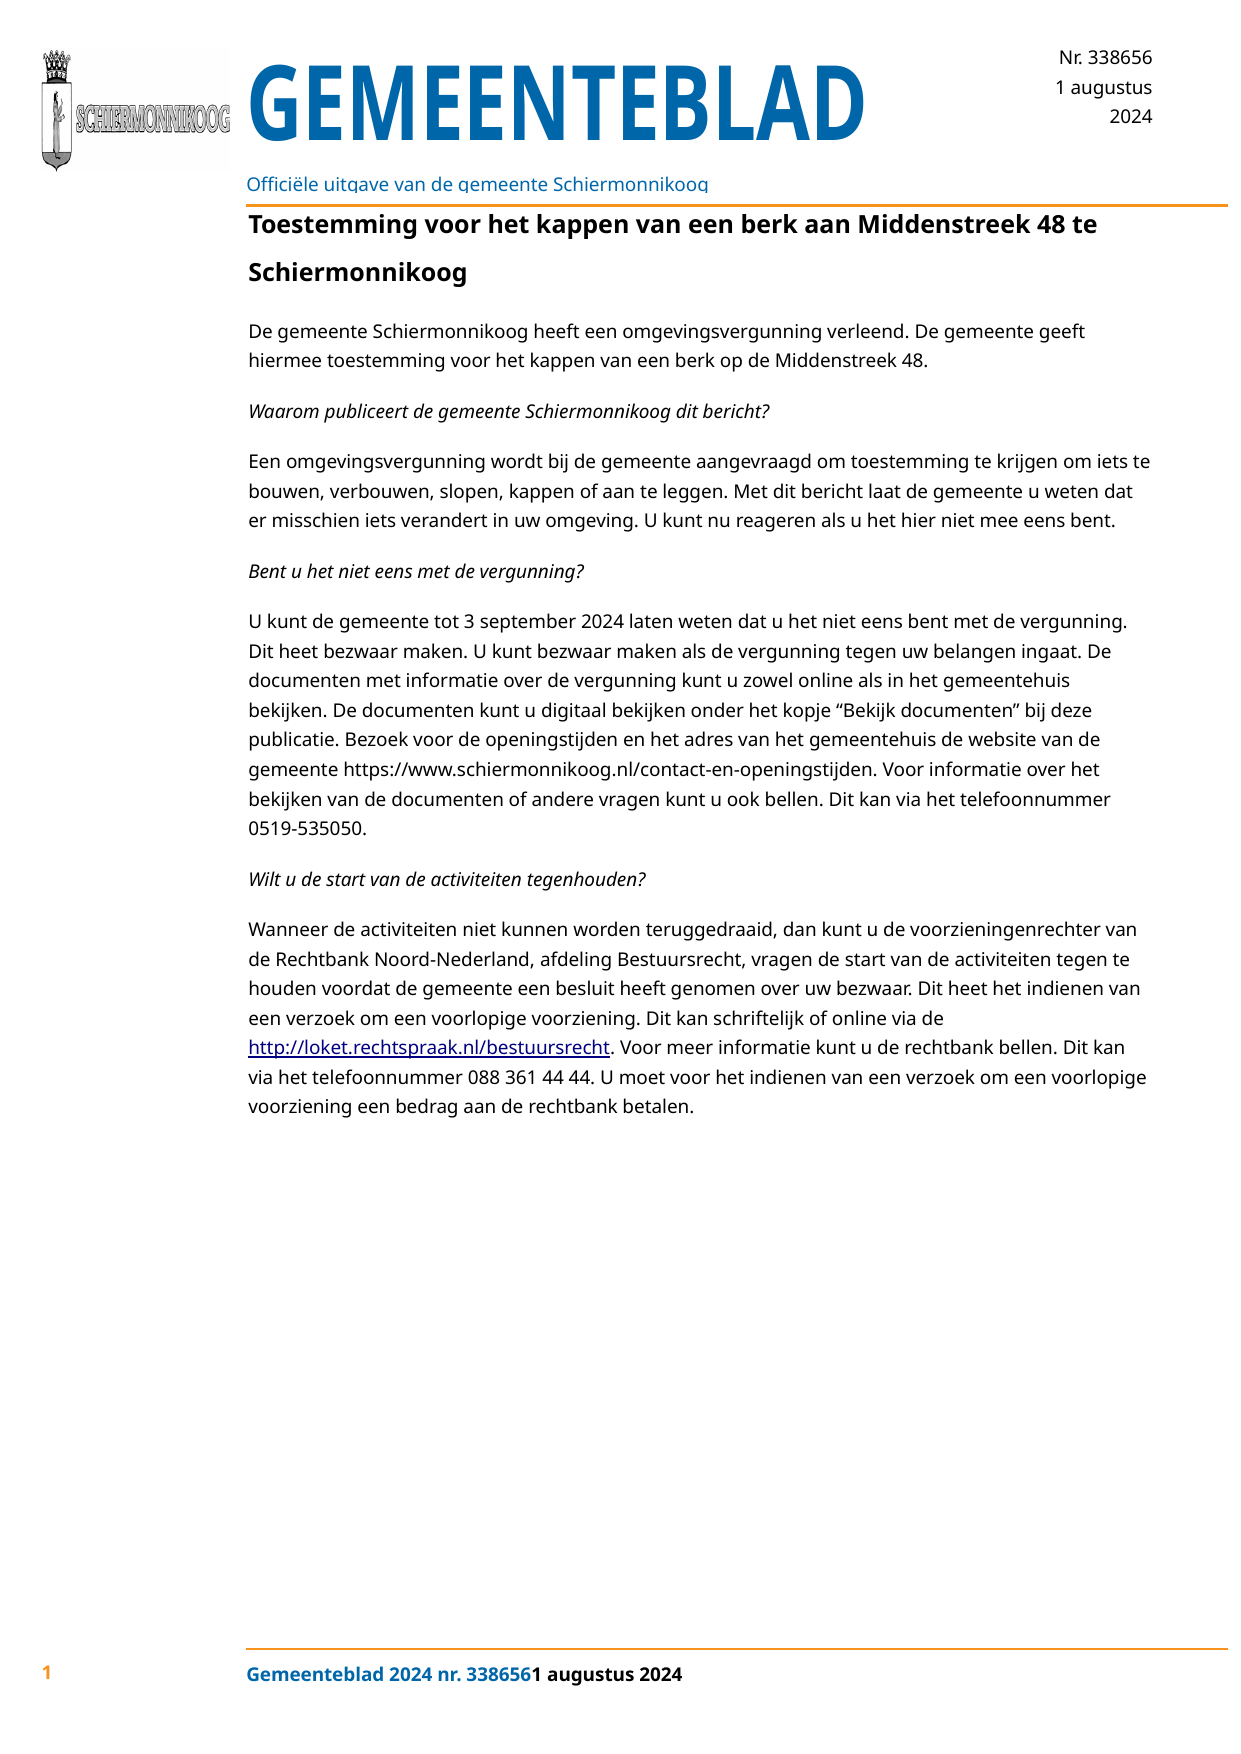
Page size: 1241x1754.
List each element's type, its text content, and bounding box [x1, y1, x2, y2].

text Toestemming voor het kappen van een berk aan Middenstreek 48 te Schiermonnikoog [248, 207, 1152, 288]
text Waarom publiceert de gemeente Schiermonnikoog dit bericht? [248, 398, 1152, 424]
text Wilt u de start van de activiteiten tegenhouden? [248, 866, 1152, 892]
text De gemeente Schiermonnikoog heeft een omgevingsvergunning verleend. De gemeente geeft hiermee toestemming voor het kappen van een berk op de Middenstreek 48. [248, 318, 1152, 373]
picture [41, 47, 231, 172]
text Wanneer de activiteiten niet kunnen worden teruggedraaid, dan kunt u de voorzieningenrechter van de Rechtbank Noord-Nederland, afdeling Bestuursrecht, vragen de start van de activiteiten tegen te houden voordat de gemeente een besluit heeft genomen over uw bezwaar. Dit heet het indienen van een verzoek om een voorlopige voorziening. Dit kan schriftelijk of online via de http://loket.rechtspraak.nl/bestuursrecht. Voor meer informatie kunt u de rechtbank bellen. Dit kan via het telefoonnummer 088 361 44 44. U moet voor het indienen van een verzoek om een voorlopige voorziening een bedrag aan de rechtbank betalen. [248, 916, 1152, 1119]
text Een omgevingsvergunning wordt bij de gemeente aangevraagd om toestemming te krijgen om iets te bouwen, verbouwen, slopen, kappen of aan te leggen. Met dit bericht laat de gemeente u weten dat er misschien iets verandert in uw omgeving. U kunt nu reageren als u het hier niet mee eens bent. [248, 448, 1152, 533]
text U kunt de gemeente tot 3 september 2024 laten weten dat u het niet eens bent met de vergunning. Dit heet bezwaar maken. U kunt bezwaar maken als de vergunning tegen uw belangen ingaat. De documenten met informatie over de vergunning kunt u zowel online als in het gemeentehuis bekijken. De documenten kunt u digitaal bekijken onder het kopje “Bekijk documenten” bij deze publicatie. Bezoek voor de openingstijden en het adres van het gemeentehuis de website van de gemeente https://www.schiermonnikoog.nl/contact-en-openingstijden. Voor informatie over het bekijken van de documenten of andere vragen kunt u ook bellen. Dit kan via het telefoonnummer 0519-535050. [248, 608, 1152, 841]
text Bent u het niet eens met de vergunning? [248, 558, 1152, 584]
